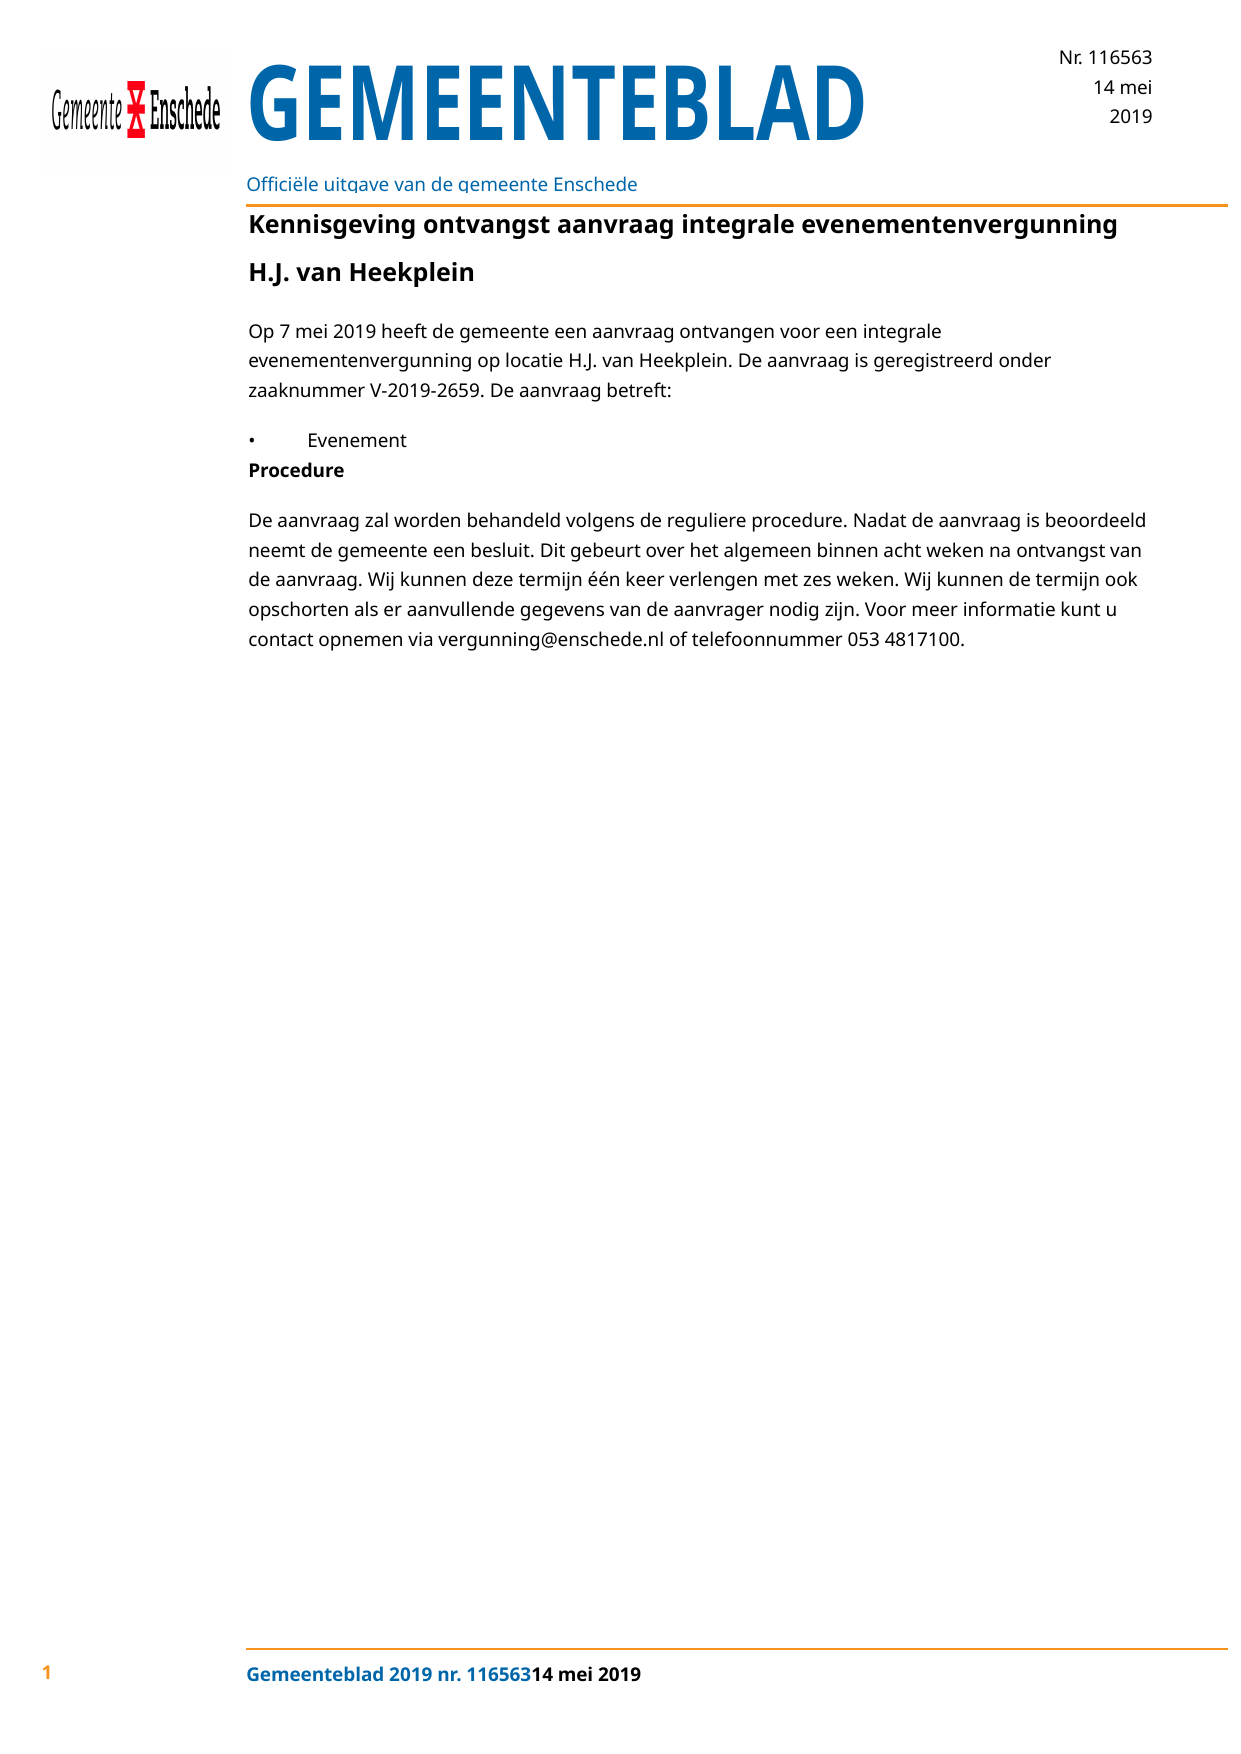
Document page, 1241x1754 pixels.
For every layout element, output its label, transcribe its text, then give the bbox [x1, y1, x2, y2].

text Procedure [248, 457, 1152, 483]
text Op 7 mei 2019 heeft de gemeente een aanvraag ontvangen voor een integrale evenementenvergunning op locatie H.J. van Heekplein. De aanvraag is geregistreerd onder zaaknummer V-2019-2659. De aanvraag betreft: [248, 318, 1152, 403]
picture [41, 47, 231, 172]
text De aanvraag zal worden behandeld volgens de reguliere procedure. Nadat de aanvraag is beoordeeld neemt de gemeente een besluit. Dit gebeurt over het algemeen binnen acht weken na ontvangst van de aanvraag. Wij kunnen deze termijn één keer verlengen met zes weken. Wij kunnen de termijn ook opschorten als er aanvullende gegevens van de aanvrager nodig zijn. Voor meer informatie kunt u contact opnemen via vergunning@enschede.nl of telefoonnummer 053 4817100. [248, 507, 1152, 652]
list Evenement [248, 427, 1152, 453]
text Kennisgeving ontvangst aanvraag integrale evenementenvergunning H.J. van Heekplein [248, 207, 1152, 288]
